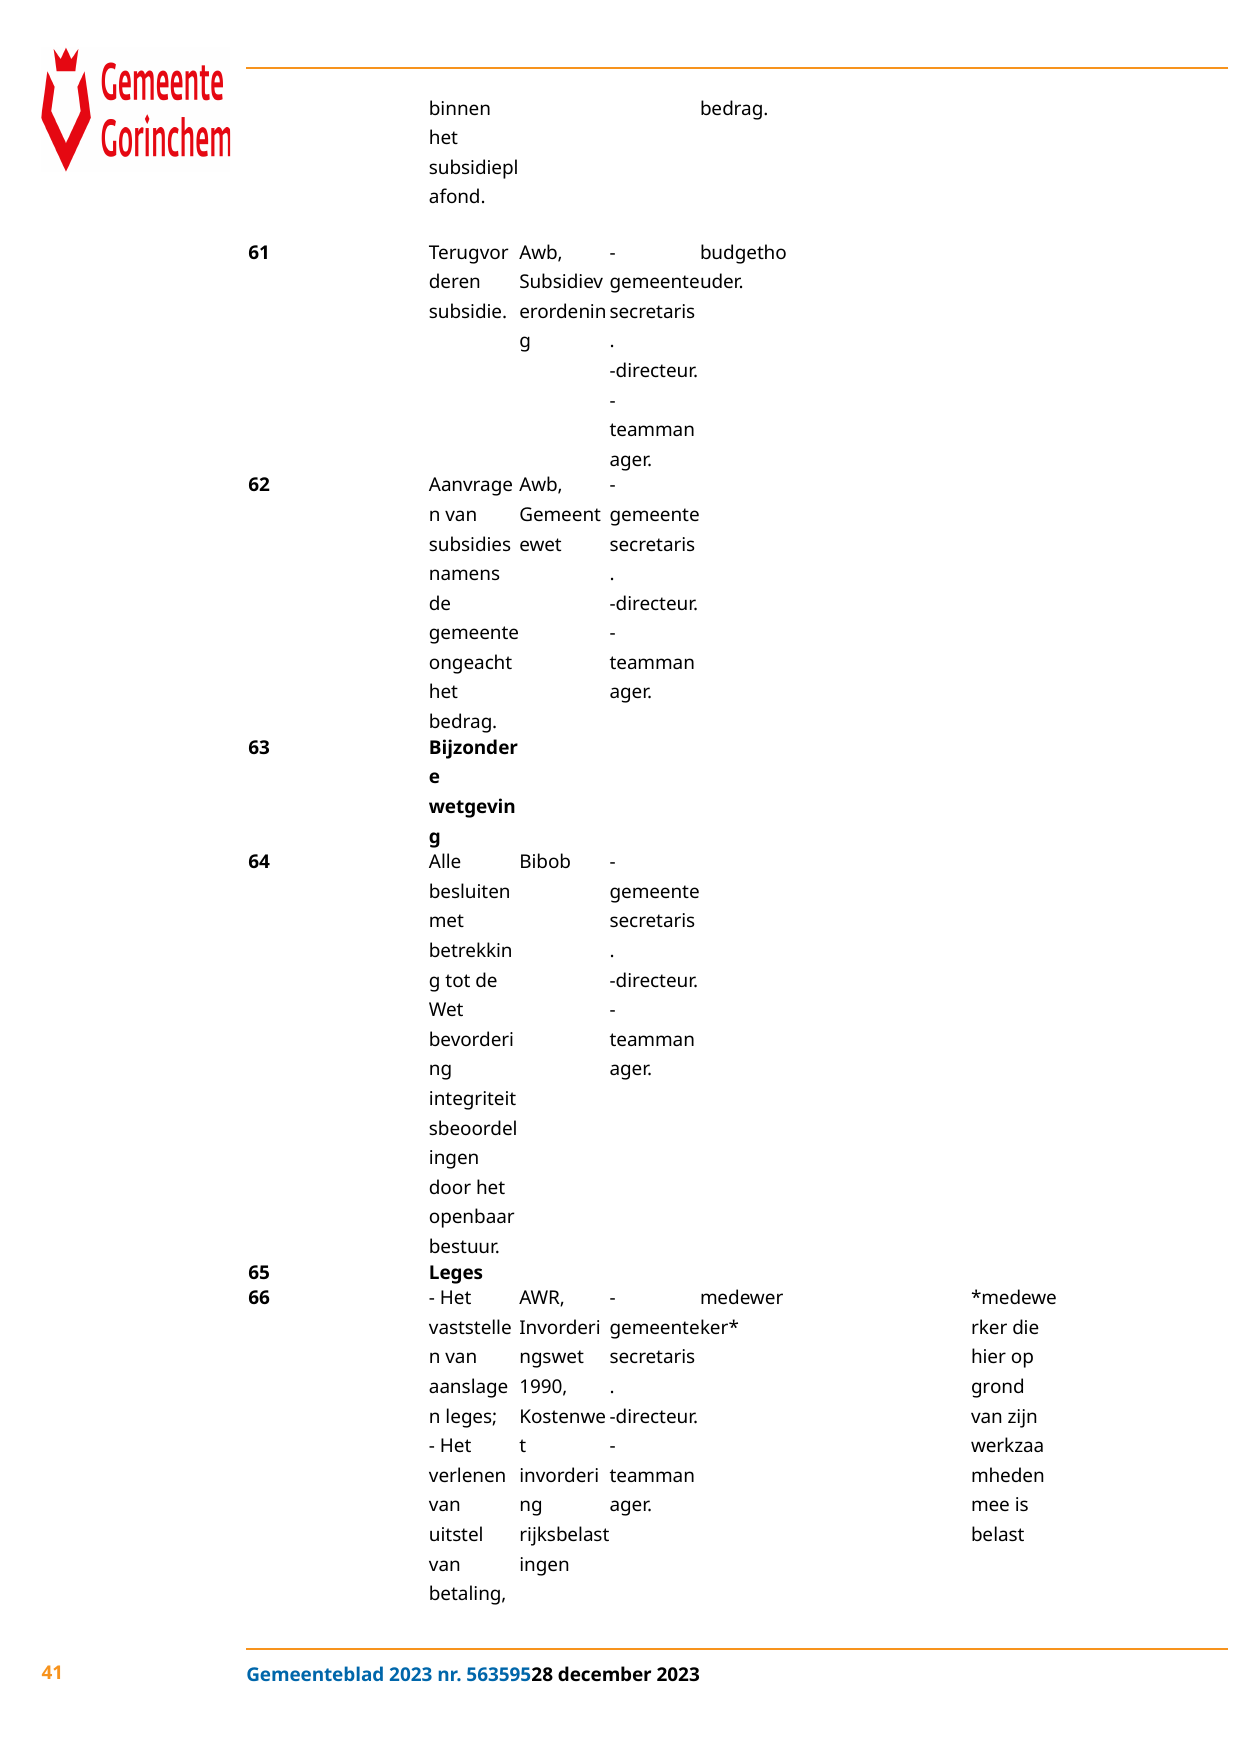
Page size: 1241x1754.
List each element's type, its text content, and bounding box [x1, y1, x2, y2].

table_cell Bijzondere wetgeving [429, 734, 519, 848]
table_cell [790, 472, 881, 734]
table_cell Leges [429, 1259, 519, 1284]
table_cell [1061, 1285, 1152, 1606]
table_cell [971, 239, 1061, 472]
table_cell Alle besluiten met betrekking tot de Wet bevordering integriteitsbeoordelingen door het openbaar bestuur. [429, 849, 519, 1259]
table_cell [971, 472, 1061, 734]
table_cell [971, 95, 1061, 239]
table_cell [338, 1259, 429, 1284]
table_cell medewerker* [700, 1285, 790, 1606]
table_cell [338, 734, 429, 848]
table_cell Aanvragen van subsidies namens de gemeente ongeacht het bedrag. [429, 472, 519, 734]
table_cell [700, 472, 790, 734]
table_cell [1061, 734, 1152, 848]
table_cell -gemeentesecretaris. -directeur. -teammanager. [609, 239, 700, 472]
table_cell [881, 734, 971, 848]
table_cell 62 [248, 472, 338, 734]
table_cell [338, 239, 429, 472]
table_cell [881, 1285, 971, 1606]
table_cell [1061, 239, 1152, 472]
table_cell [790, 1259, 881, 1284]
table_cell [338, 472, 429, 734]
table_cell [609, 734, 700, 848]
table_cell [971, 734, 1061, 848]
picture [41, 47, 231, 172]
table_cell [700, 849, 790, 1259]
table_cell Awb, Gemeentewet [519, 472, 609, 734]
table_cell [1061, 472, 1152, 734]
table_cell [700, 1259, 790, 1284]
table_cell [609, 95, 700, 239]
table_cell *medewerker die hier op grond van zijn werkzaamheden mee is belast [971, 1285, 1061, 1606]
table_cell [338, 95, 429, 239]
table_cell [790, 239, 881, 472]
table_cell -gemeentesecretaris. -directeur. -teammanager. [609, 472, 700, 734]
table_cell [1061, 1259, 1152, 1284]
table_cell -gemeentesecretaris. -directeur. -teammanager. [609, 1285, 700, 1606]
table_cell 63 [248, 734, 338, 848]
table_cell binnen het subsidieplafond. [429, 95, 519, 239]
table_cell 66 [248, 1285, 338, 1606]
table_cell 65 [248, 1259, 338, 1284]
table_cell [790, 734, 881, 848]
table_cell [881, 1259, 971, 1284]
table_cell -gemeentesecretaris. -directeur. -teammanager. [609, 849, 700, 1259]
table_cell [1061, 849, 1152, 1259]
table_cell [248, 95, 338, 239]
table_cell Terugvorderen subsidie. [429, 239, 519, 472]
table_cell Bibob [519, 849, 609, 1259]
table_cell [1061, 95, 1152, 239]
table_cell [881, 95, 971, 239]
table_cell [790, 849, 881, 1259]
table_cell 64 [248, 849, 338, 1259]
table_cell [881, 472, 971, 734]
table_cell - Het vaststellen van aanslagen leges; - Het verlenen van uitstel van betaling, [429, 1285, 519, 1606]
table_cell [519, 1259, 609, 1284]
table_cell [881, 849, 971, 1259]
table_cell budgethouder. [700, 239, 790, 472]
table_cell [790, 95, 881, 239]
table_cell [338, 1285, 429, 1606]
table_cell [971, 1259, 1061, 1284]
table_cell [338, 849, 429, 1259]
table_cell [609, 1259, 700, 1284]
table_cell [519, 734, 609, 848]
table_cell AWR, Invorderingswet 1990, Kostenwet invordering rijksbelastingen [519, 1285, 609, 1606]
table_cell [519, 95, 609, 239]
table_cell Awb, Subsidieverordening [519, 239, 609, 472]
table_cell [881, 239, 971, 472]
table_cell [971, 849, 1061, 1259]
table_cell [700, 734, 790, 848]
table_cell bedrag. [700, 95, 790, 239]
table_cell [790, 1285, 881, 1606]
table_cell 61 [248, 239, 338, 472]
